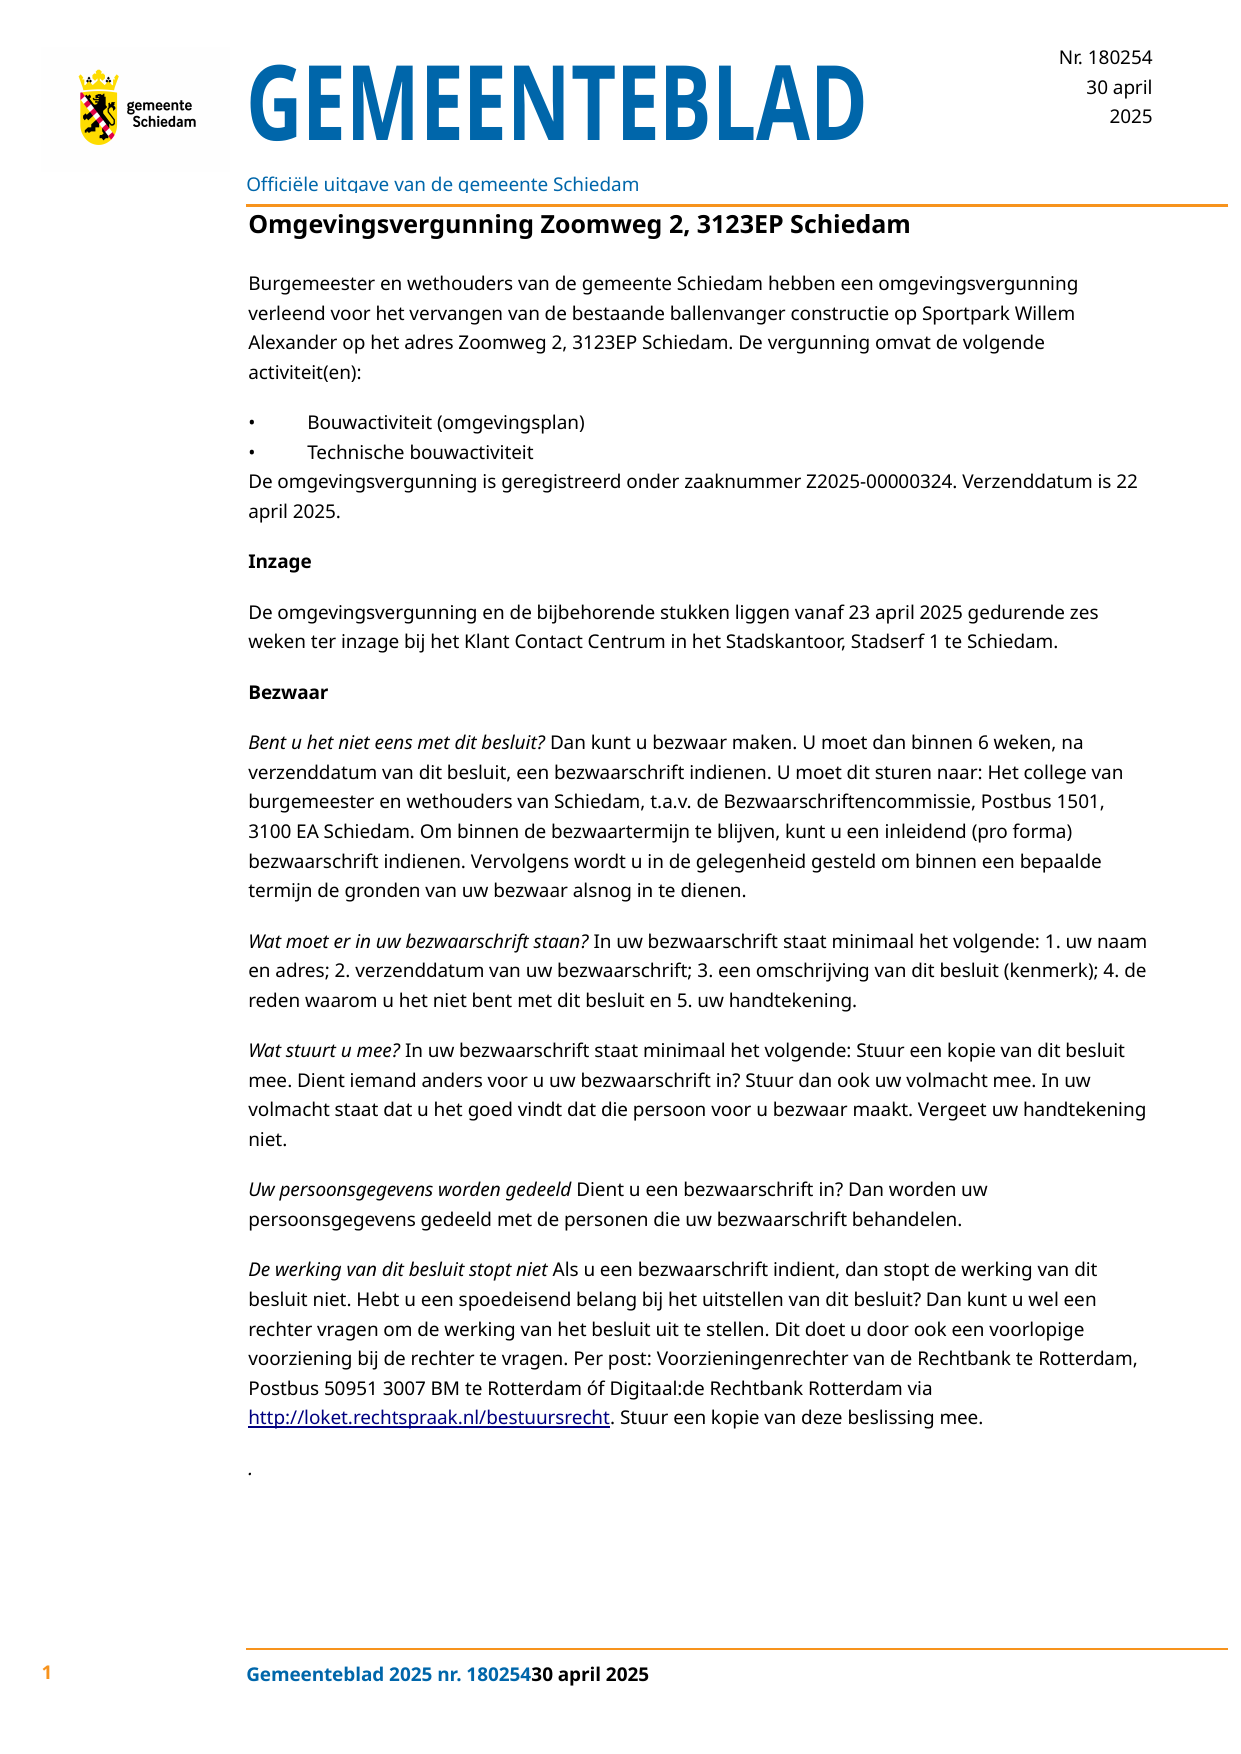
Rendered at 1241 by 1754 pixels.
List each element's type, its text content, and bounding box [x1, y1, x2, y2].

list Bouwactiviteit (omgevingsplan) [248, 409, 1152, 435]
picture [41, 47, 231, 172]
text Omgevingsvergunning Zoomweg 2, 3123EP Schiedam [248, 207, 1152, 241]
text . [248, 1455, 1152, 1481]
text Inzage [248, 549, 1152, 574]
text De omgevingsvergunning en de bijbehorende stukken liggen vanaf 23 april 2025 gedurende zes weken ter inzage bij het Klant Contact Centrum in het Stadskantoor, Stadserf 1 te Schiedam. [248, 599, 1152, 654]
text Bent u het niet eens met dit besluit? Dan kunt u bezwaar maken. U moet dan binnen 6 weken, na verzenddatum van dit besluit, een bezwaarschrift indienen. U moet dit sturen naar: Het college van burgemeester en wethouders van Schiedam, t.a.v. de Bezwaarschriftencommissie, Postbus 1501, 3100 EA Schiedam. Om binnen de bezwaartermijn te blijven, kunt u een inleidend (pro forma) bezwaarschrift indienen. Vervolgens wordt u in de gelegenheid gesteld om binnen een bepaalde termijn de gronden van uw bezwaar alsnog in te dienen. [248, 729, 1152, 903]
text Wat stuurt u mee? In uw bezwaarschrift staat minimaal het volgende: Stuur een kopie van dit besluit mee. Dient iemand anders voor u uw bezwaarschrift in? Stuur dan ook uw volmacht mee. In uw volmacht staat dat u het goed vindt dat die persoon voor u bezwaar maakt. Vergeet uw handtekening niet. [248, 1037, 1152, 1152]
text De werking van dit besluit stopt niet Als u een bezwaarschrift indient, dan stopt de werking van dit besluit niet. Hebt u een spoedeisend belang bij het uitstellen van dit besluit? Dan kunt u wel een rechter vragen om de werking van het besluit uit te stellen. Dit doet u door ook een voorlopige voorziening bij de rechter te vragen. Per post: Voorzieningenrechter van de Rechtbank te Rotterdam, Postbus 50951 3007 BM te Rotterdam óf Digitaal:de Rechtbank Rotterdam via http://loket.rechtspraak.nl/bestuursrecht. Stuur een kopie van deze beslissing mee. [248, 1257, 1152, 1430]
text De omgevingsvergunning is geregistreerd onder zaaknummer Z2025-00000324. Verzenddatum is 22 april 2025. [248, 469, 1152, 524]
text Wat moet er in uw bezwaarschrift staan? In uw bezwaarschrift staat minimaal het volgende: 1. uw naam en adres; 2. verzenddatum van uw bezwaarschrift; 3. een omschrijving van dit besluit (kenmerk); 4. de reden waarom u het niet bent met dit besluit en 5. uw handtekening. [248, 928, 1152, 1013]
text Burgemeester en wethouders van de gemeente Schiedam hebben een omgevingsvergunning verleend voor het vervangen van de bestaande ballenvanger constructie op Sportpark Willem Alexander op het adres Zoomweg 2, 3123EP Schiedam. De vergunning omvat de volgende activiteit(en): [248, 270, 1152, 385]
list Technische bouwactiviteit [248, 439, 1152, 465]
text Uw persoonsgegevens worden gedeeld Dient u een bezwaarschrift in? Dan worden uw persoonsgegevens gedeeld met de personen die uw bezwaarschrift behandelen. [248, 1177, 1152, 1232]
text Bezwaar [248, 679, 1152, 705]
